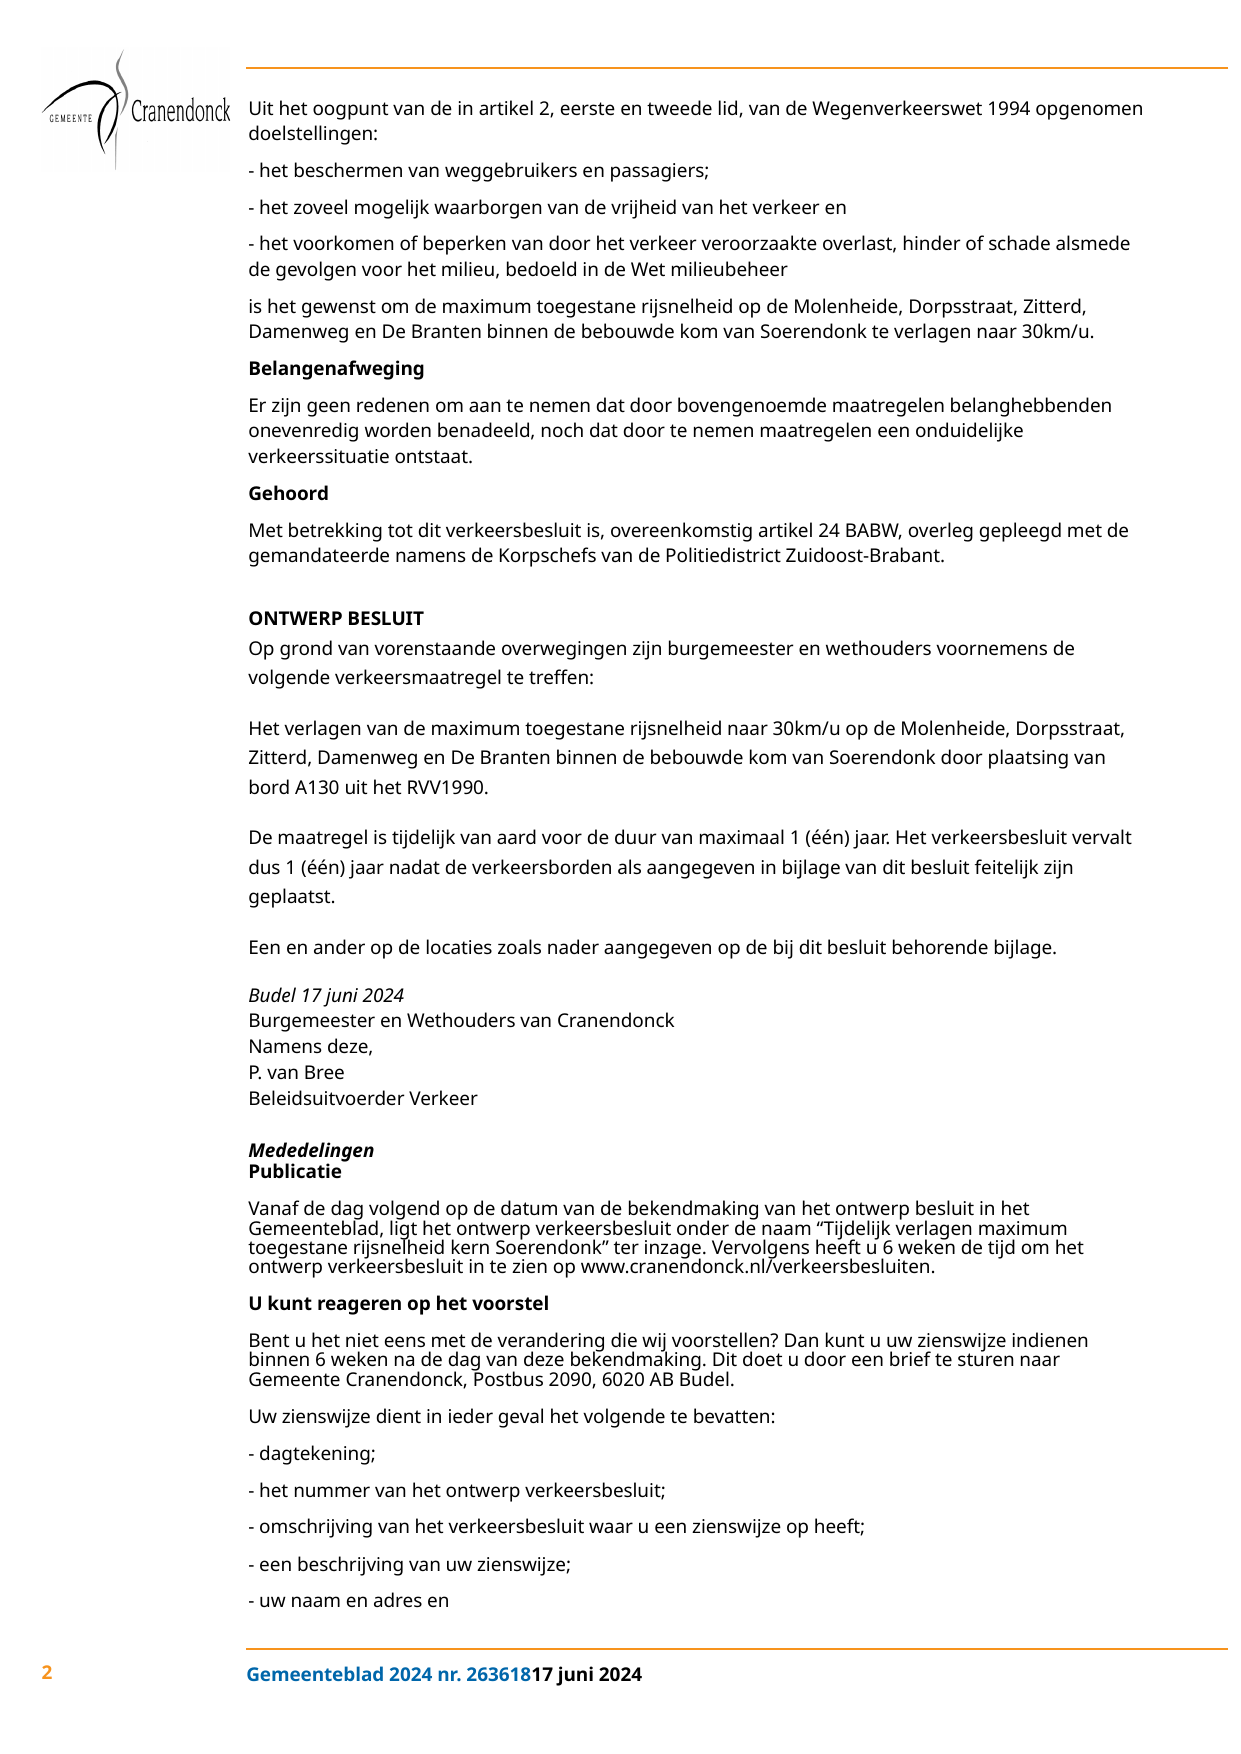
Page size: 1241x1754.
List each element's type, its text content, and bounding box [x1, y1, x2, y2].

text Er zijn geen redenen om aan te nemen dat door bovengenoemde maatregelen belanghebbenden onevenredig worden benadeeld, noch dat door te nemen maatregelen een onduidelijke verkeerssituatie ontstaat. [248, 392, 1152, 469]
text - een beschrijving van uw zienswijze; [248, 1556, 1152, 1575]
text - uw naam en adres en [248, 1592, 1152, 1612]
text Beleidsuitvoerder Verkeer [248, 1085, 1152, 1110]
text Bent u het niet eens met de verandering die wij voorstellen? Dan kunt u uw zienswijze indienen binnen 6 weken na de dag van deze bekendmaking. Dit doet u door een brief te sturen naar Gemeente Cranendonck, Postbus 2090, 6020 AB Budel. [248, 1332, 1152, 1390]
text - het zoveel mogelijk waarborgen van de vrijheid van het verkeer en [248, 194, 1152, 219]
text P. van Bree [248, 1059, 1152, 1085]
text Budel 17 juni 2024 [248, 982, 1152, 1007]
text Uit het oogpunt van de in artikel 2, eerste en tweede lid, van de Wegenverkeerswet 1994 opgenomen doelstellingen: [248, 95, 1152, 146]
text - dagtekening; [248, 1444, 1152, 1464]
text U kunt reageren op het voorstel [248, 1295, 1152, 1314]
text - het voorkomen of beperken van door het verkeer veroorzaakte overlast, hinder of schade alsmede de gevolgen voor het milieu, bedoeld in de Wet milieubeheer [248, 231, 1152, 282]
text Namens deze, [248, 1033, 1152, 1059]
text Mededelingen [248, 1138, 1152, 1163]
text Vanaf de dag volgend op de datum van de bekendmaking van het ontwerp besluit in het Gemeenteblad, ligt het ontwerp verkeersbesluit onder de naam “Tijdelijk verlagen maximum toegestane rijsnelheid kern Soerendonk” ter inzage. Vervolgens heeft u 6 weken de tijd om het ontwerp verkeersbesluit in te zien op www.cranendonck.nl/verkeersbesluiten. [248, 1200, 1152, 1277]
text Gehoord [248, 480, 1152, 506]
text De maatregel is tijdelijk van aard voor de duur van maximaal 1 (één) jaar. Het verkeersbesluit vervalt dus 1 (één) jaar nadat de verkeersborden als aangegeven in bijlage van dit besluit feitelijk zijn geplaatst. [248, 824, 1152, 909]
text - het nummer van het ontwerp verkeersbesluit; [248, 1482, 1152, 1501]
text Burgemeester en Wethouders van Cranendonck [248, 1007, 1152, 1033]
picture [41, 47, 231, 172]
text ONTWERP BESLUIT [248, 605, 1152, 631]
text Een en ander op de locaties zoals nader aangegeven op de bij dit besluit behorende bijlage. [248, 934, 1152, 960]
text Het verlagen van de maximum toegestane rijsnelheid naar 30km/u op de Molenheide, Dorpsstraat, Zitterd, Damenweg en De Branten binnen de bebouwde kom van Soerendonk door plaatsing van bord A130 uit het RVV1990. [248, 715, 1152, 800]
text Publicatie [248, 1163, 1152, 1183]
text Op grond van vorenstaande overwegingen zijn burgemeester en wethouders voornemens de volgende verkeersmaatregel te treffen: [248, 635, 1152, 690]
text Met betrekking tot dit verkeersbesluit is, overeenkomstig artikel 24 BABW, overleg gepleegd met de gemandateerde namens de Korpschefs van de Politiedistrict Zuidoost-Brabant. [248, 517, 1152, 568]
text - omschrijving van het verkeersbesluit waar u een zienswijze op heeft; [248, 1518, 1152, 1538]
text - het beschermen van weggebruikers en passagiers; [248, 157, 1152, 183]
text Belangenafweging [248, 355, 1152, 381]
text is het gewenst om de maximum toegestane rijsnelheid op de Molenheide, Dorpsstraat, Zitterd, Damenweg en De Branten binnen de bebouwde kom van Soerendonk te verlagen naar 30km/u. [248, 293, 1152, 344]
text Uw zienswijze dient in ieder geval het volgende te bevatten: [248, 1408, 1152, 1427]
